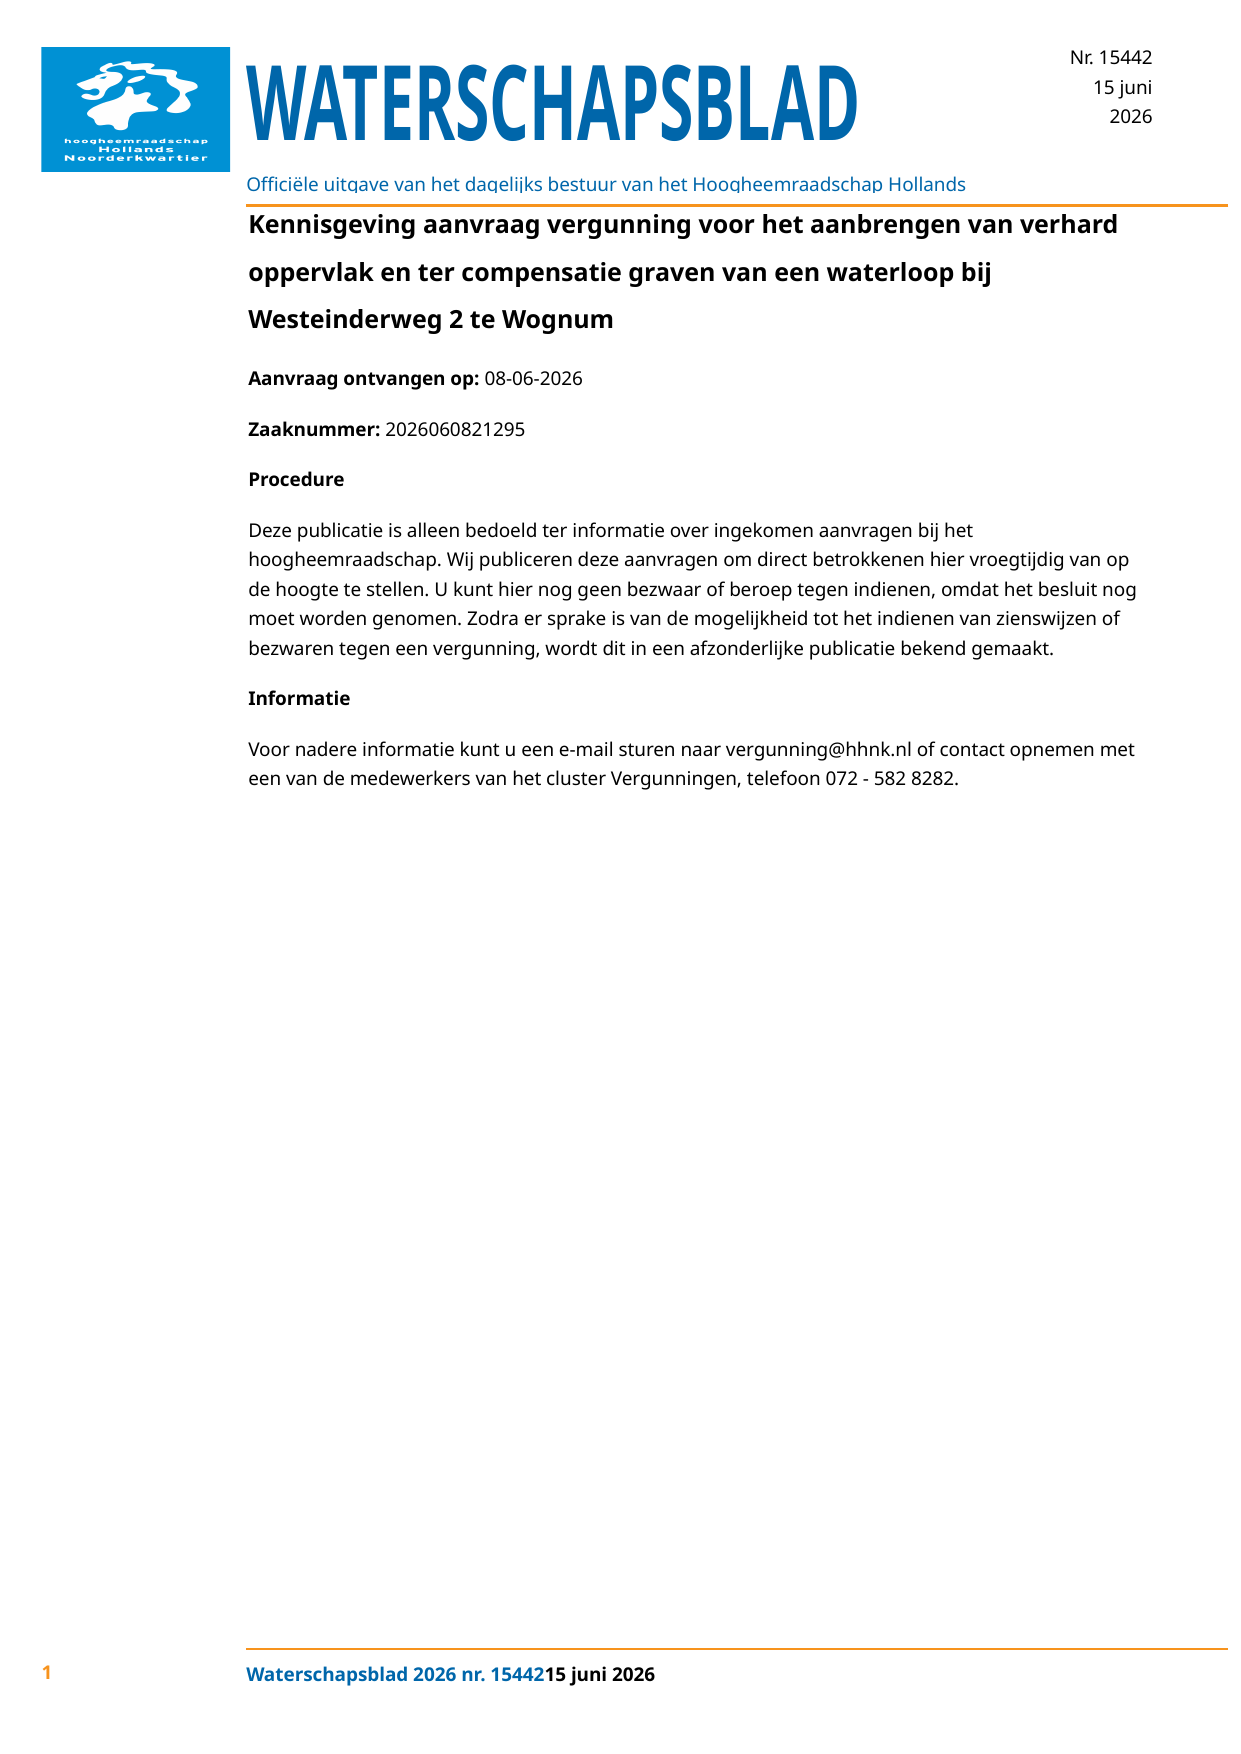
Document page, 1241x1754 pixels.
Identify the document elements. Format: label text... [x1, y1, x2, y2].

text Informatie [248, 686, 1152, 711]
picture [129, 76, 144, 82]
picture [118, 62, 197, 112]
text Zaaknummer: 2026060821295 [248, 416, 1152, 442]
picture [88, 87, 157, 130]
text Deze publicatie is alleen bedoeld ter informatie over ingekomen aanvragen bij het hoogheemraadschap. Wij publiceren deze aanvragen om direct betrokkenen hier vroegtijdig van op de hoogte te stellen. U kunt hier nog geen bezwaar of beroep tegen indienen, omdat het besluit nog moet worden genomen. Zodra er sprake is van de mogelijkheid tot het indienen van zienswijzen of bezwaren tegen een vergunning, wordt dit in een afzonderlijke publicatie bekend gemaakt. [248, 517, 1152, 661]
text Procedure [248, 466, 1152, 492]
text Aanvraag ontvangen op: 08-06-2026 [248, 366, 1152, 391]
text Voor nadere informatie kunt u een e-mail sturen naar vergunning@hhnk.nl of contact opnemen met een van de medewerkers van het cluster Vergunningen, telefoon 072 - 582 8282. [248, 736, 1152, 791]
text Kennisgeving aanvraag vergunning voor het aanbrengen van verhard oppervlak en ter compensatie graven van een waterloop bij Westeinderweg 2 te Wognum [248, 207, 1152, 336]
picture [78, 64, 122, 99]
